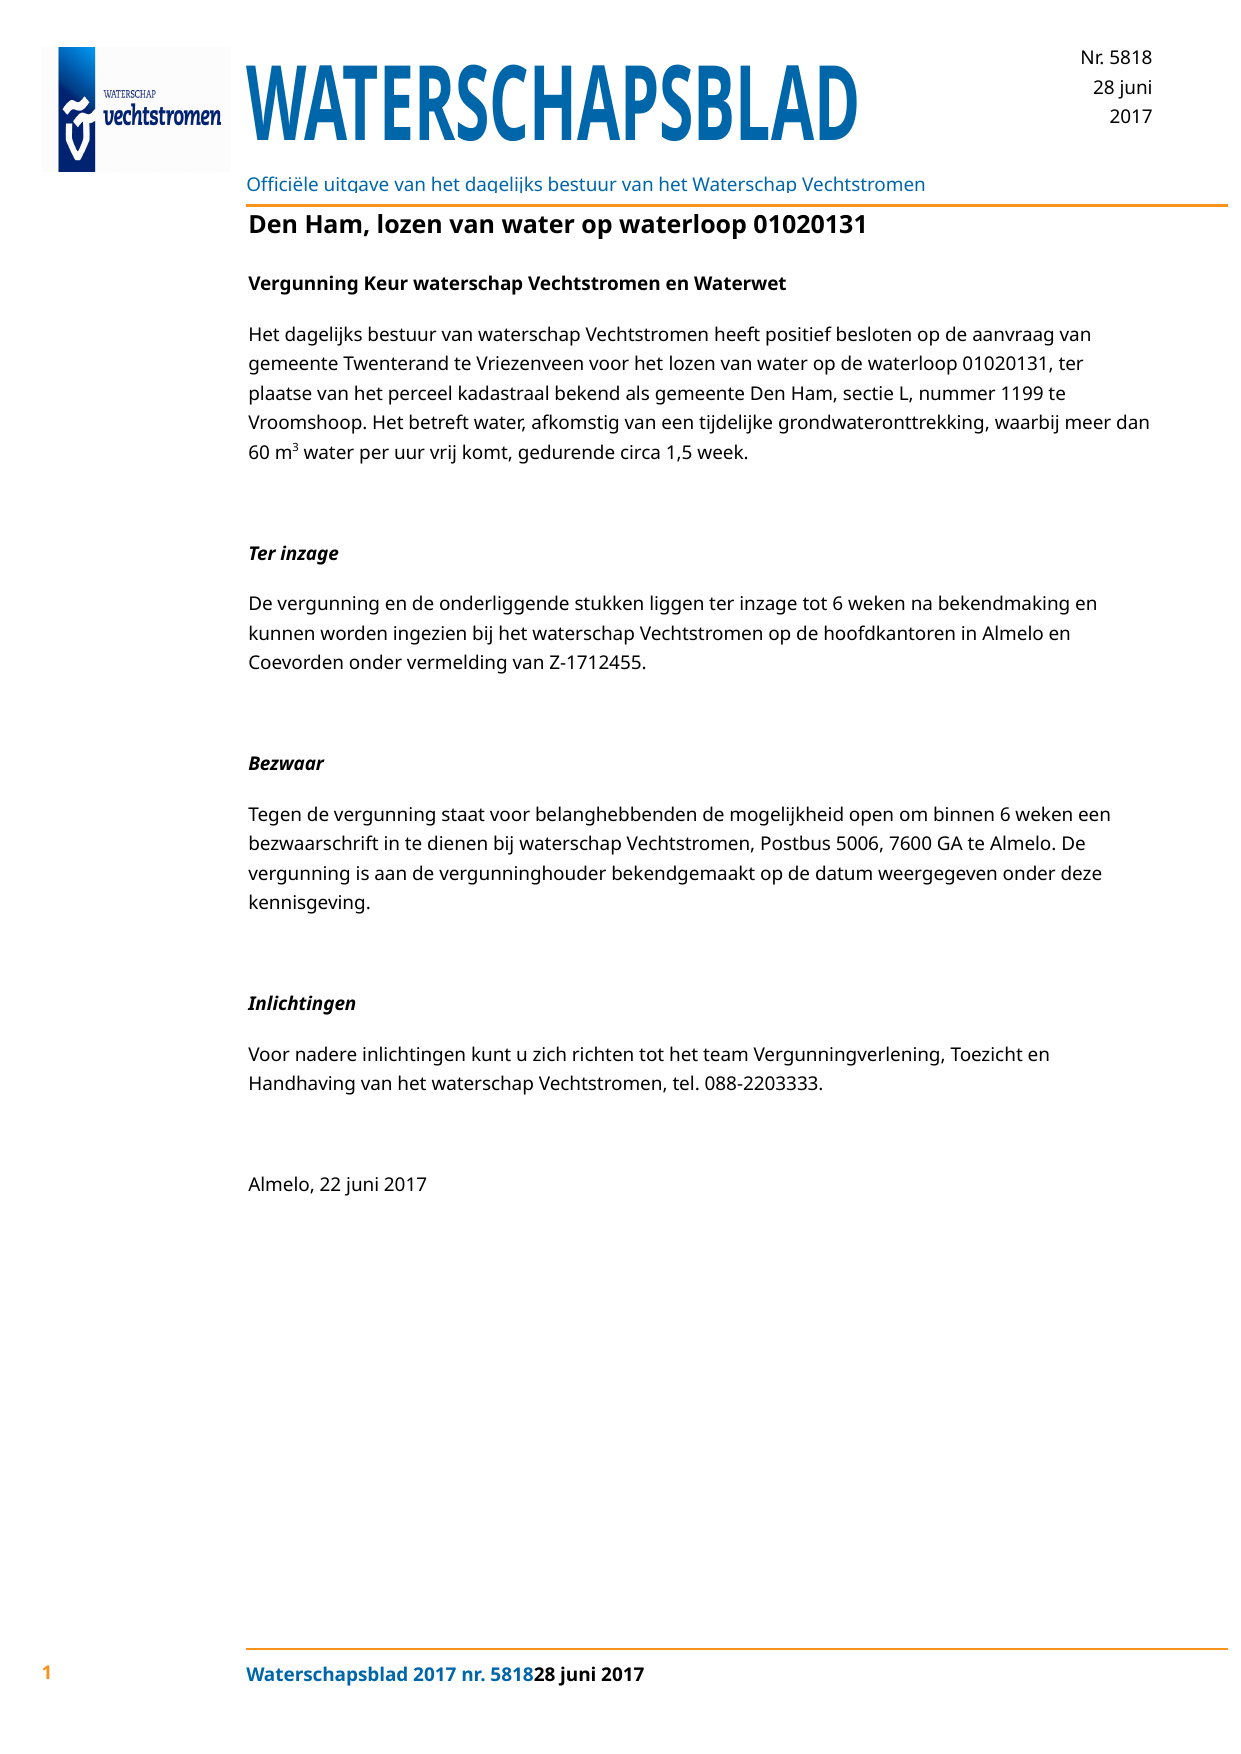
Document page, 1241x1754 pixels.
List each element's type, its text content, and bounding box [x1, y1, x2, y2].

text Den Ham, lozen van water op waterloop 01020131 [248, 207, 1152, 241]
text Voor nadere inlichtingen kunt u zich richten tot het team Vergunningverlening, Toezicht en Handhaving van het waterschap Vechtstromen, tel. 088-2203333. [248, 1041, 1152, 1096]
text Vergunning Keur waterschap Vechtstromen en Waterwet [248, 270, 1152, 296]
text Tegen de vergunning staat voor belanghebbenden de mogelijkheid open om binnen 6 weken een bezwaarschrift in te dienen bij waterschap Vechtstromen, Postbus 5006, 7600 GA te Almelo. De vergunning is aan de vergunninghouder bekendgemaakt op de datum weergegeven onder deze kennisgeving. [248, 801, 1152, 915]
text Bezwaar [248, 750, 1152, 776]
text Het dagelijks bestuur van waterschap Vechtstromen heeft positief besloten op de aanvraag van gemeente Twenterand te Vriezenveen voor het lozen van water op de waterloop 01020131, ter plaatse van het perceel kadastraal bekend als gemeente Den Ham, sectie L, nummer 1199 te Vroomshoop. Het betreft water, afkomstig van een tijdelijke grondwateronttrekking, waarbij meer dan 60 m3 water per uur vrij komt, gedurende circa 1,5 week. [248, 321, 1152, 465]
text Almelo, 22 juni 2017 [248, 1171, 1152, 1197]
text De vergunning en de onderliggende stukken liggen ter inzage tot 6 weken na bekendmaking en kunnen worden ingezien bij het waterschap Vechtstromen op de hoofdkantoren in Almelo en Coevorden onder vermelding van Z-1712455. [248, 590, 1152, 675]
text Inlichtingen [248, 990, 1152, 1016]
text Ter inzage [248, 540, 1152, 566]
picture [41, 47, 231, 172]
